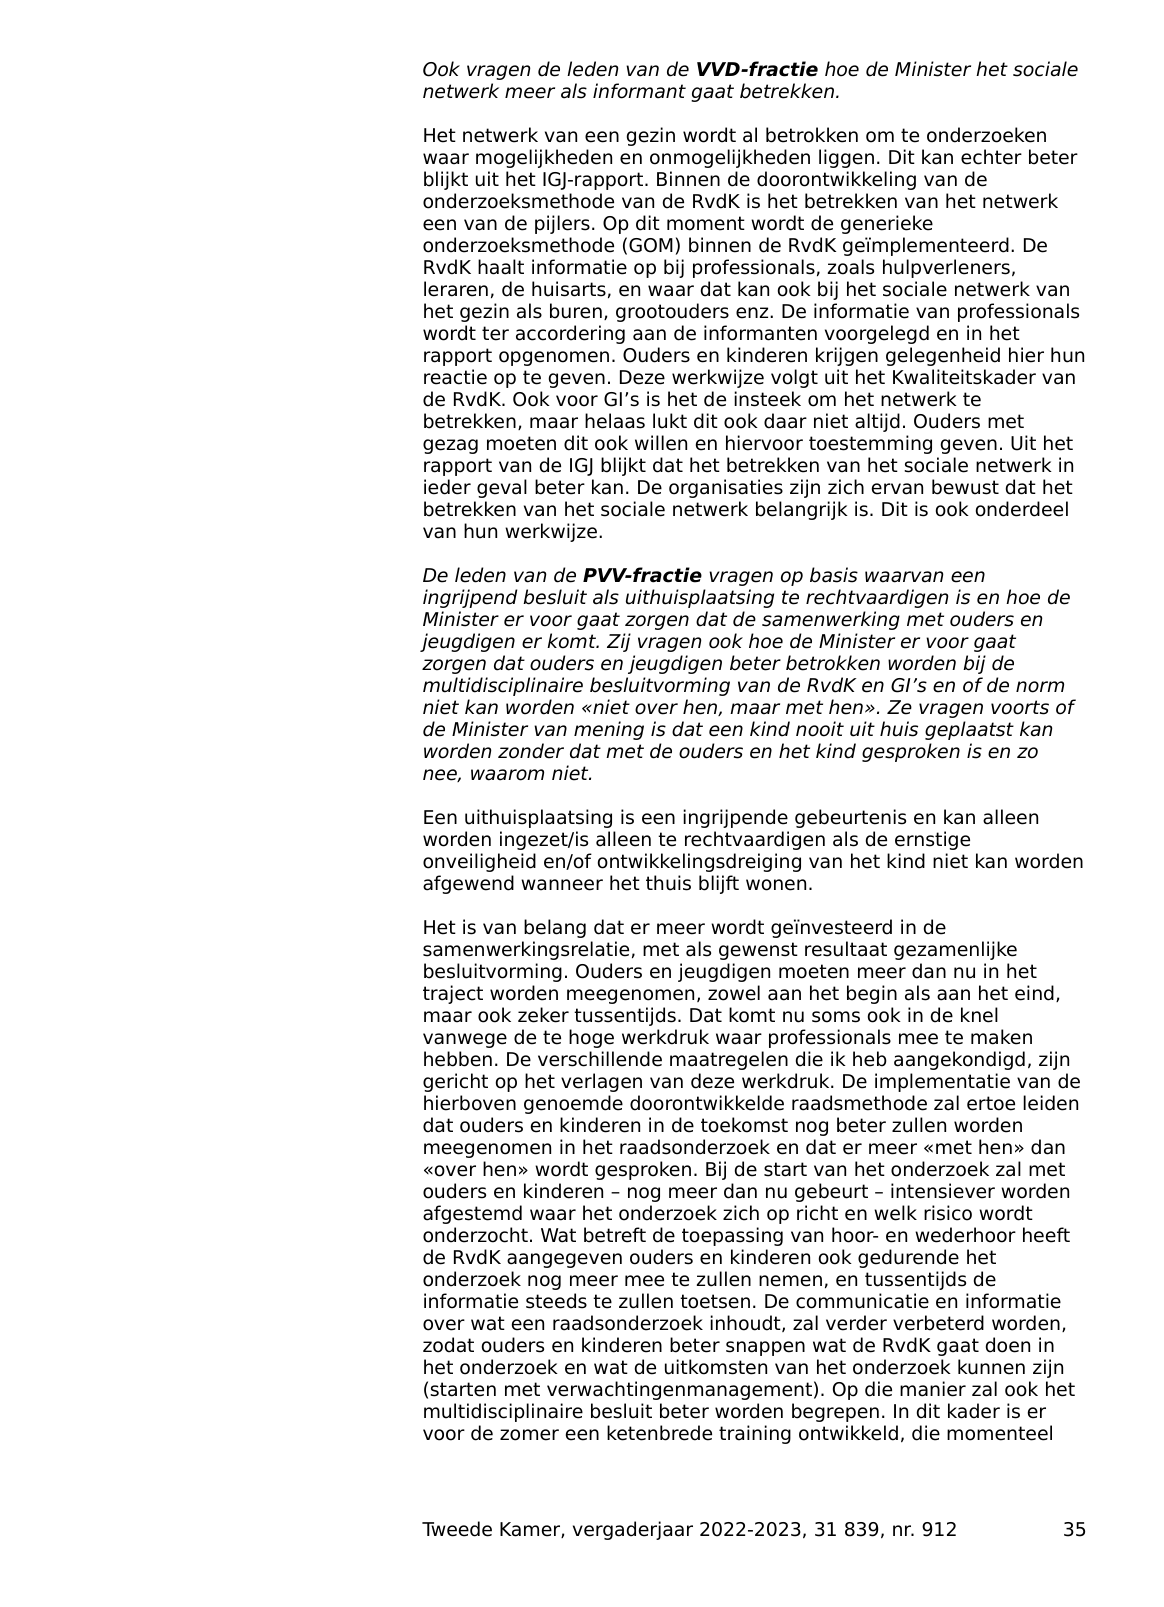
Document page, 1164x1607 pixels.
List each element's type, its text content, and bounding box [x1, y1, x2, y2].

text Het netwerk van een gezin wordt al betrokken om te onderzoeken waar mogelijkheden en onmogelijkheden liggen. Dit kan echter beter blijkt uit het IGJ-rapport. Binnen de doorontwikkeling van de onderzoeksmethode van de RvdK is het betrekken van het netwerk een van de pijlers. Op dit moment wordt de generieke onderzoeksmethode (GOM) binnen de RvdK geïmplementeerd. De RvdK haalt informatie op bij professionals, zoals hulpverleners, leraren, de huisarts, en waar dat kan ook bij het sociale netwerk van het gezin als buren, grootouders enz. De informatie van professionals wordt ter accordering aan de informanten voorgelegd en in het rapport opgenomen. Ouders en kinderen krijgen gelegenheid hier hun reactie op te geven. Deze werkwijze volgt uit het Kwaliteitskader van de RvdK. Ook voor GI’s is het de insteek om het netwerk te betrekken, maar helaas lukt dit ook daar niet altijd. Ouders met gezag moeten dit ook willen en hiervoor toestemming geven. Uit het rapport van de IGJ blijkt dat het betrekken van het sociale netwerk in ieder geval beter kan. De organisaties zijn zich ervan bewust dat het betrekken van het sociale netwerk belangrijk is. Dit is ook onderdeel van hun werkwijze. [422, 125, 1087, 543]
text Ook vragen de leden van de VVD-fractie hoe de Minister het sociale netwerk meer als informant gaat betrekken. [422, 59, 1087, 103]
text Het is van belang dat er meer wordt geïnvesteerd in de samenwerkingsrelatie, met als gewenst resultaat gezamenlijke besluitvorming. Ouders en jeugdigen moeten meer dan nu in het traject worden meegenomen, zowel aan het begin als aan het eind, maar ook zeker tussentijds. Dat komt nu soms ook in de knel vanwege de te hoge werkdruk waar professionals mee te maken hebben. De verschillende maatregelen die ik heb aangekondigd, zijn gericht op het verlagen van deze werkdruk. De implementatie van de hierboven genoemde doorontwikkelde raadsmethode zal ertoe leiden dat ouders en kinderen in de toekomst nog beter zullen worden meegenomen in het raadsonderzoek en dat er meer «met hen» dan «over hen» wordt gesproken. Bij de start van het onderzoek zal met ouders en kinderen – nog meer dan nu gebeurt – intensiever worden afgestemd waar het onderzoek zich op richt en welk risico wordt onderzocht. Wat betreft de toepassing van hoor- en wederhoor heeft de RvdK aangegeven ouders en kinderen ook gedurende het onderzoek nog meer mee te zullen nemen, en tussentijds de informatie steeds te zullen toetsen. De communicatie en informatie over wat een raadsonderzoek inhoudt, zal verder verbeterd worden, zodat ouders en kinderen beter snappen wat de RvdK gaat doen in het onderzoek en wat de uitkomsten van het onderzoek kunnen zijn (starten met verwachtingenmanagement). Op die manier zal ook het multidisciplinaire besluit beter worden begrepen. In dit kader is er voor de zomer een ketenbrede training ontwikkeld, die momenteel [422, 917, 1087, 1444]
text De leden van de PVV-fractie vragen op basis waarvan een ingrijpend besluit als uithuisplaatsing te rechtvaardigen is en hoe de Minister er voor gaat zorgen dat de samenwerking met ouders en jeugdigen er komt. Zij vragen ook hoe de Minister er voor gaat zorgen dat ouders en jeugdigen beter betrokken worden bij de multidisciplinaire besluitvorming van de RvdK en GI’s en of de norm niet kan worden «niet over hen, maar met hen». Ze vragen voorts of de Minister van mening is dat een kind nooit uit huis geplaatst kan worden zonder dat met de ouders en het kind gesproken is en zo nee, waarom niet. [422, 565, 1087, 785]
text Een uithuisplaatsing is een ingrijpende gebeurtenis en kan alleen worden ingezet/is alleen te rechtvaardigen als de ernstige onveiligheid en/of ontwikkelingsdreiging van het kind niet kan worden afgewend wanneer het thuis blijft wonen. [422, 807, 1087, 895]
